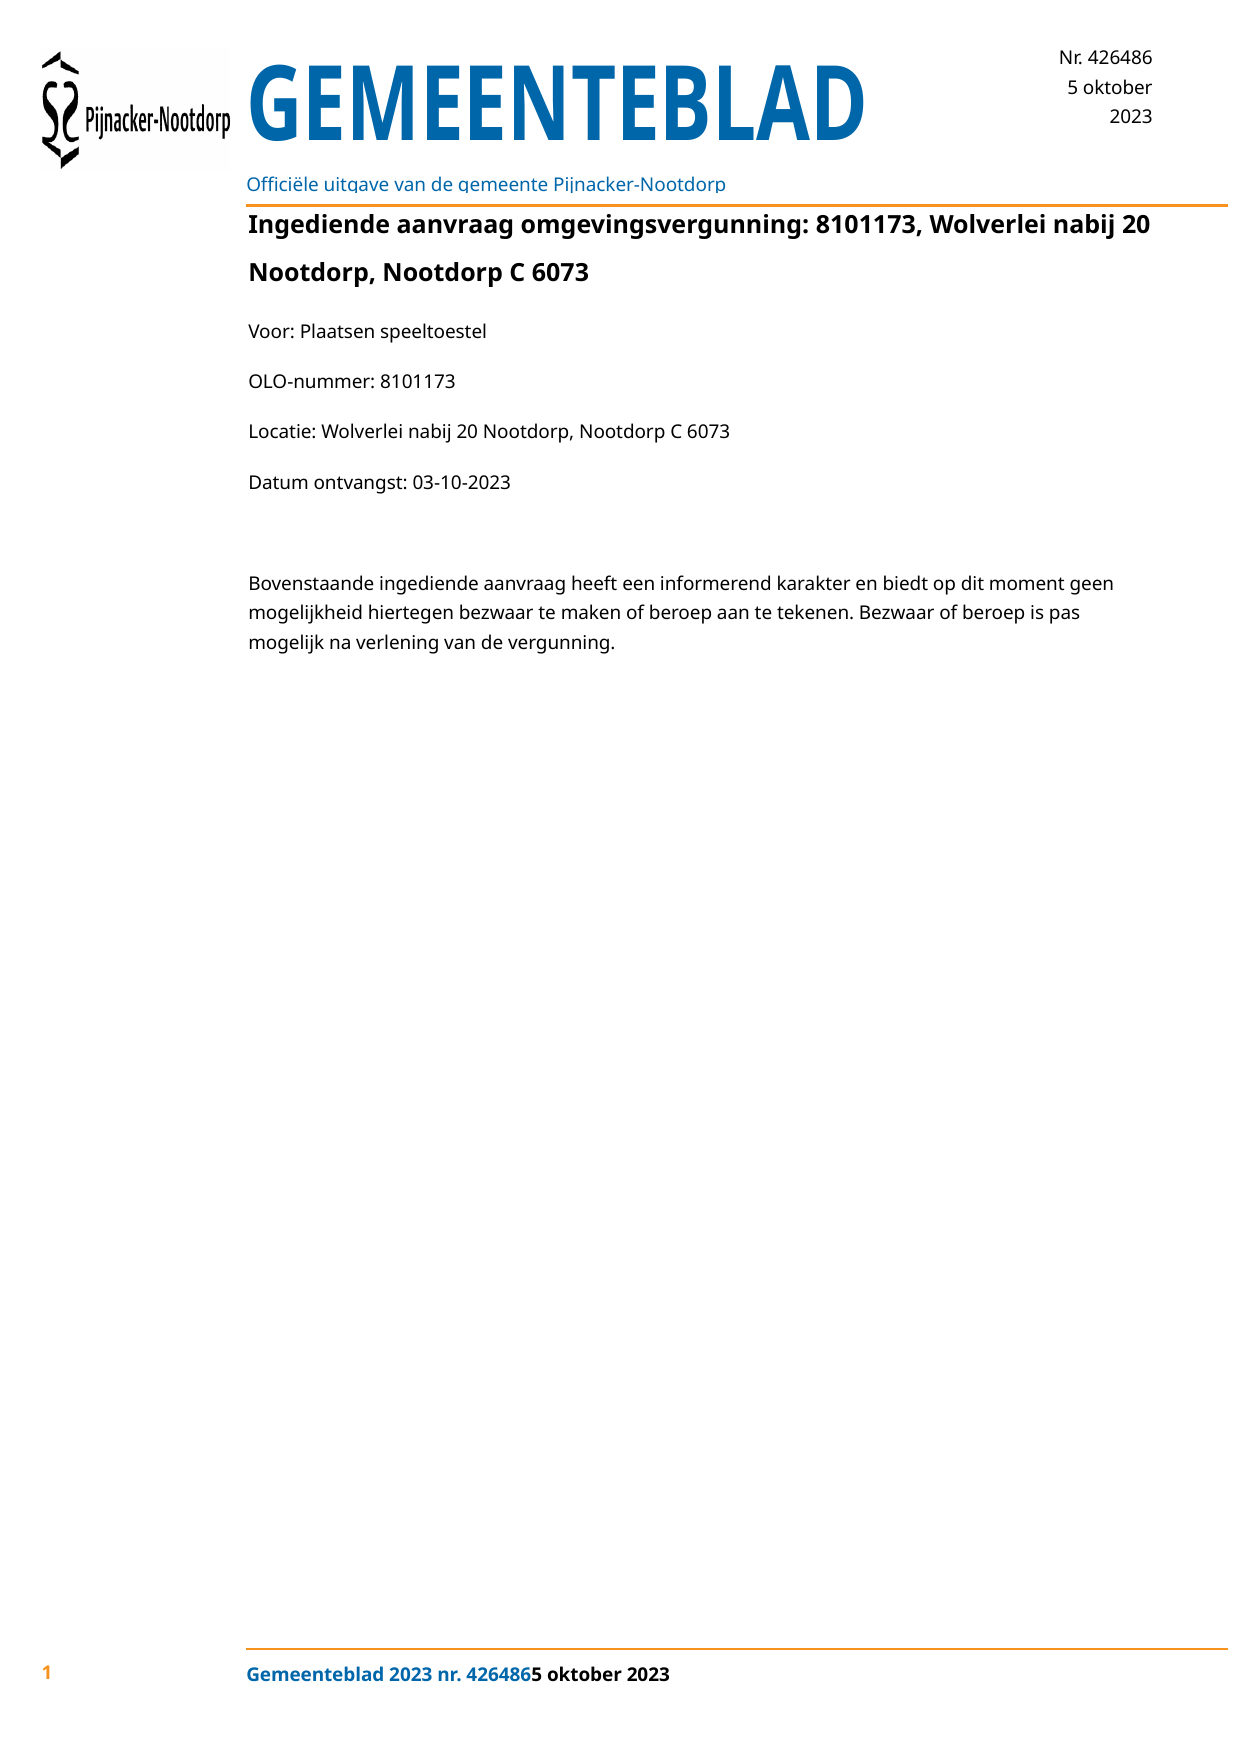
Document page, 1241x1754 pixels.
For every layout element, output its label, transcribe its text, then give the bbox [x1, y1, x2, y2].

text Locatie: Wolverlei nabij 20 Nootdorp, Nootdorp C 6073 [248, 419, 1152, 444]
text Datum ontvangst: 03-10-2023 [248, 469, 1152, 495]
text Voor: Plaatsen speeltoestel [248, 318, 1152, 344]
text Ingediende aanvraag omgevingsvergunning: 8101173, Wolverlei nabij 20 Nootdorp, Nootdorp C 6073 [248, 207, 1152, 288]
text Bovenstaande ingediende aanvraag heeft een informerend karakter en biedt op dit moment geen mogelijkheid hiertegen bezwaar te maken of beroep aan te tekenen. Bezwaar of beroep is pas mogelijk na verlening van de vergunning. [248, 570, 1152, 655]
picture [41, 47, 231, 172]
text OLO-nummer: 8101173 [248, 368, 1152, 394]
